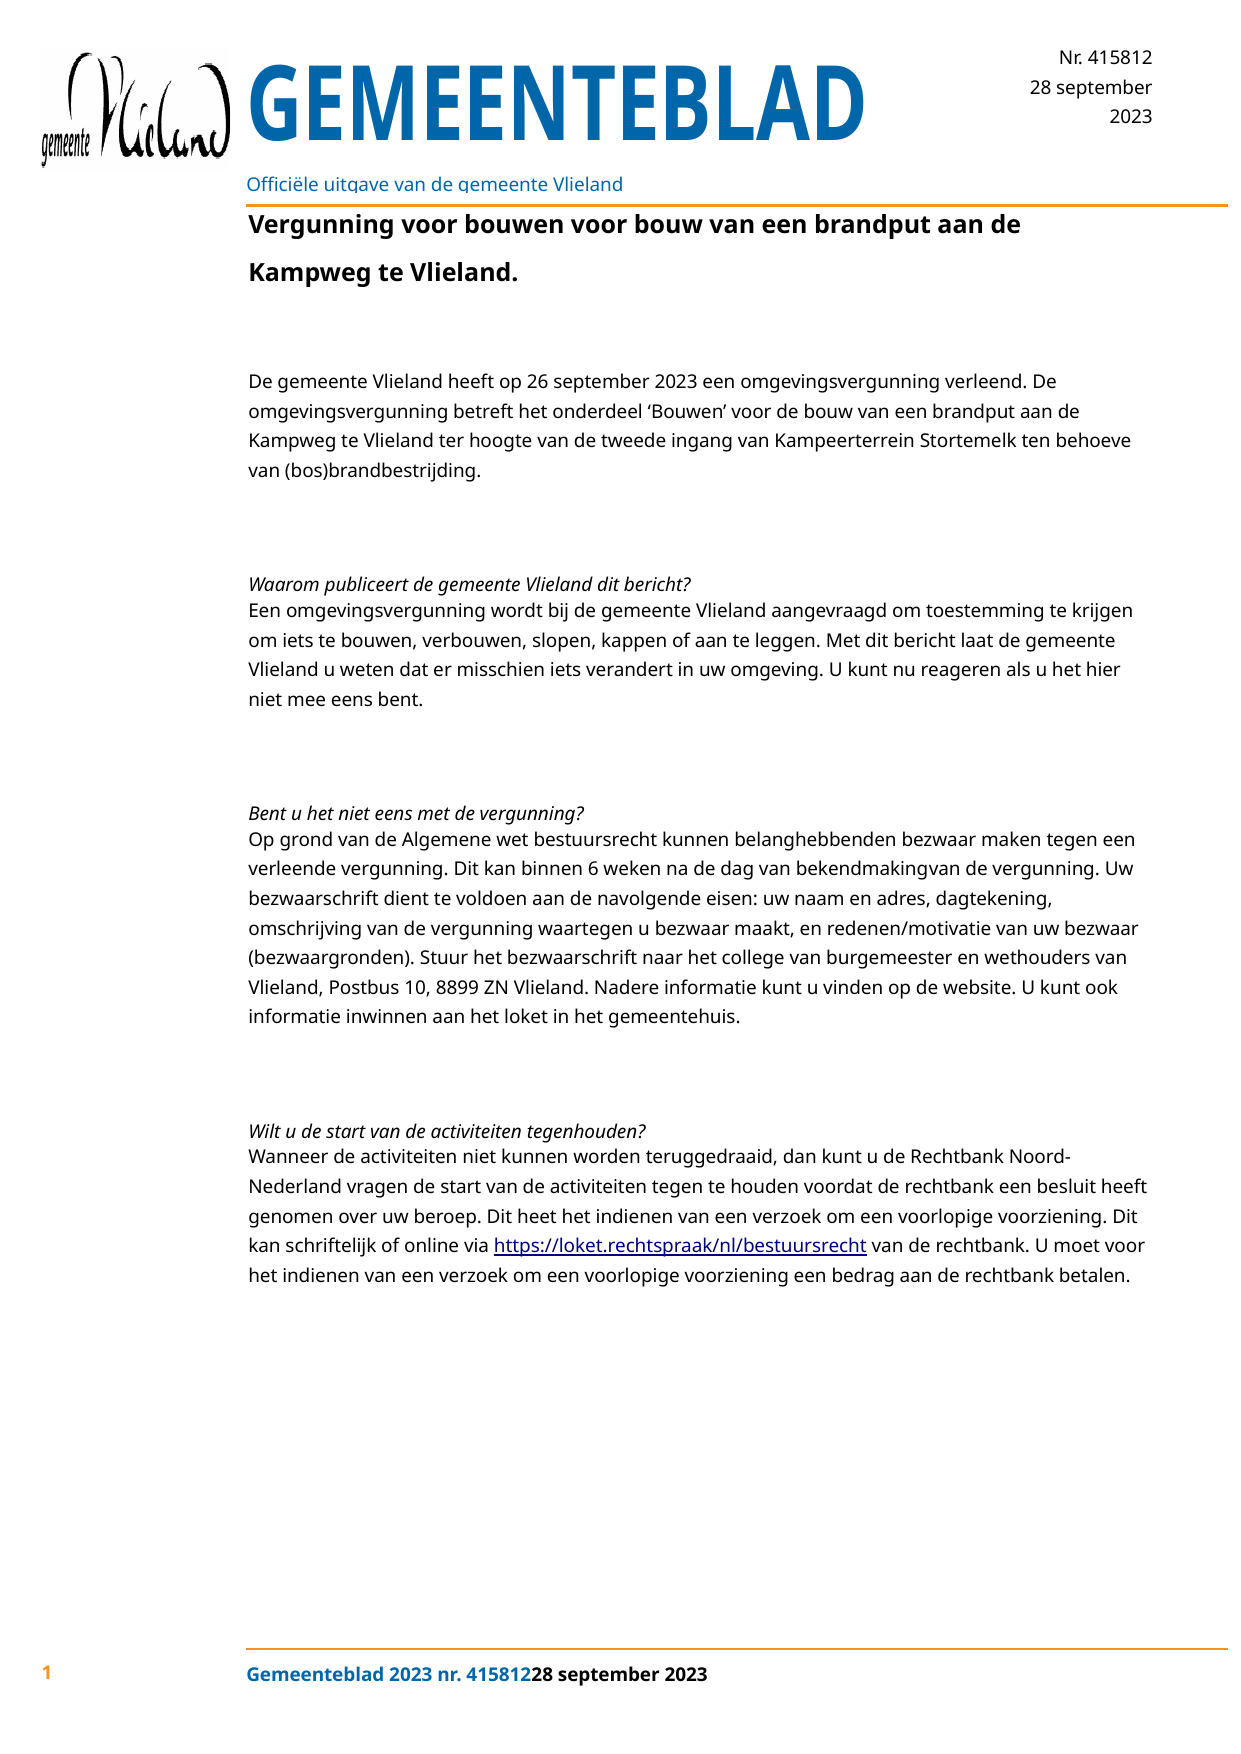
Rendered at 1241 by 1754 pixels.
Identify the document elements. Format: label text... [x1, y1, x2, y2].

text De gemeente Vlieland heeft op 26 september 2023 een omgevingsvergunning verleend. De omgevingsvergunning betreft het onderdeel ‘Bouwen’ voor de bouw van een brandput aan de Kampweg te Vlieland ter hoogte van de tweede ingang van Kampeerterrein Stortemelk ten behoeve van (bos)brandbestrijding. [248, 368, 1152, 483]
text Vergunning voor bouwen voor bouw van een brandput aan de Kampweg te Vlieland. [248, 207, 1152, 288]
text Op grond van de Algemene wet bestuursrecht kunnen belanghebbenden bezwaar maken tegen een verleende vergunning. Dit kan binnen 6 weken na de dag van bekendmakingvan de vergunning. Uw bezwaarschrift dient te voldoen aan de navolgende eisen: uw naam en adres, dagtekening, omschrijving van de vergunning waartegen u bezwaar maakt, en redenen/motivatie van uw bezwaar (bezwaargronden). Stuur het bezwaarschrift naar het college van burgemeester en wethouders van Vlieland, Postbus 10, 8899 ZN Vlieland. Nadere informatie kunt u vinden op de website. U kunt ook informatie inwinnen aan het loket in het gemeentehuis. [248, 826, 1152, 1029]
text Wanneer de activiteiten niet kunnen worden teruggedraaid, dan kunt u de Rechtbank Noord-Nederland vragen de start van de activiteiten tegen te houden voordat de rechtbank een besluit heeft genomen over uw beroep. Dit heet het indienen van een verzoek om een voorlopige voorziening. Dit kan schriftelijk of online via https://loket.rechtspraak/nl/bestuursrecht van de rechtbank. U moet voor het indienen van een verzoek om een voorlopige voorziening een bedrag aan de rechtbank betalen. [248, 1144, 1152, 1288]
text Wilt u de start van de activiteiten tegenhouden? [248, 1118, 1152, 1144]
text Bent u het niet eens met de vergunning? [248, 800, 1152, 826]
text Waarom publiceert de gemeente Vlieland dit bericht? [248, 571, 1152, 597]
text Een omgevingsvergunning wordt bij de gemeente Vlieland aangevraagd om toestemming te krijgen om iets te bouwen, verbouwen, slopen, kappen of aan te leggen. Met dit bericht laat de gemeente Vlieland u weten dat er misschien iets verandert in uw omgeving. U kunt nu reageren als u het hier niet mee eens bent. [248, 597, 1152, 712]
picture [41, 47, 231, 172]
